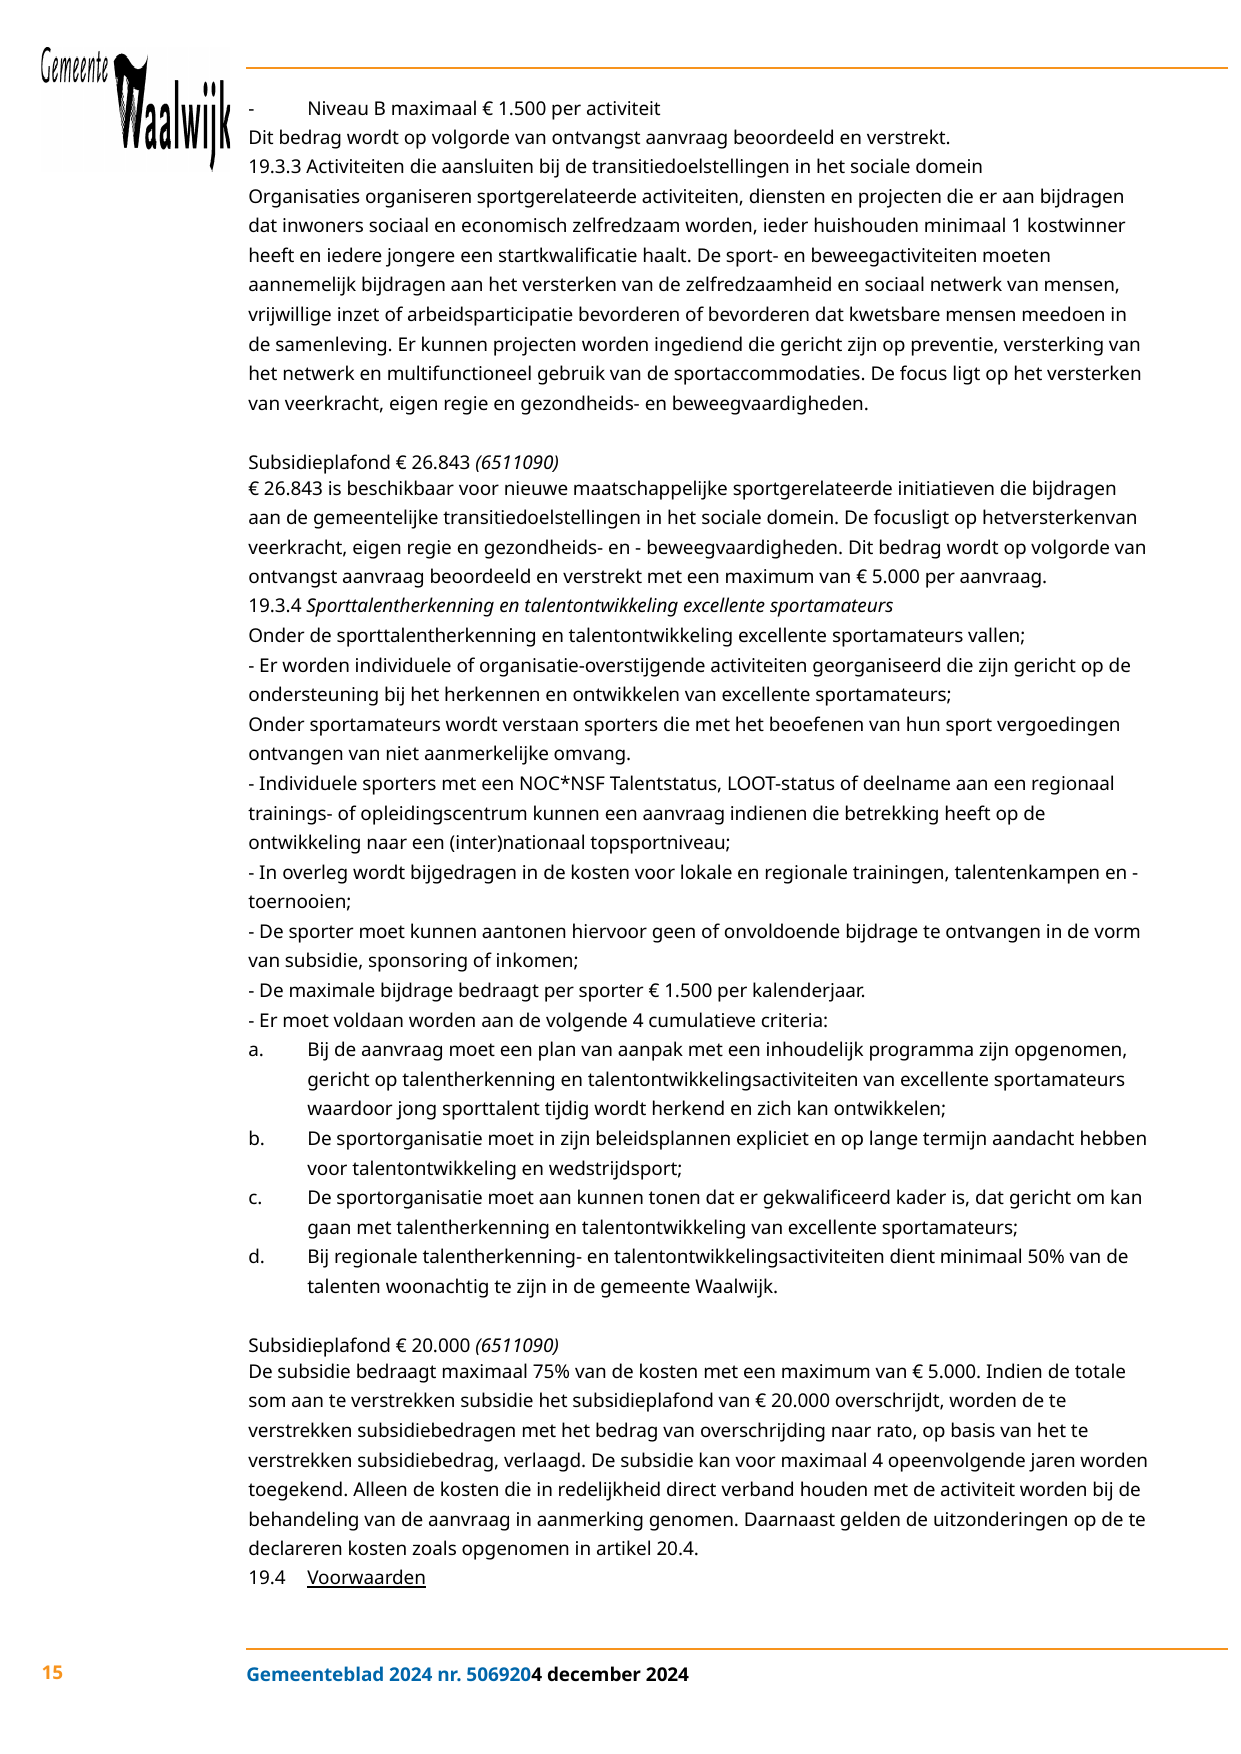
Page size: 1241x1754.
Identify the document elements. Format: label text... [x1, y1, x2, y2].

text - De sporter moet kunnen aantonen hiervoor geen of onvoldoende bijdrage te ontvangen in de vorm van subsidie, sponsoring of inkomen; [248, 918, 1152, 973]
list De sportorganisatie moet in zijn beleidsplannen expliciet en op lange termijn aandacht hebben voor talentontwikkeling en wedstrijdsport; [248, 1125, 1152, 1181]
text 19.3.3 Activiteiten die aansluiten bij de transitiedoelstellingen in het sociale domein [248, 153, 1152, 179]
list Bij regionale talentherkenning- en talentontwikkelingsactiviteiten dient minimaal 50% van de talenten woonachtig te zijn in de gemeente Waalwijk. [248, 1243, 1152, 1299]
table_cell € 26.843 is beschikbaar voor nieuwe maatschappelijke sportgerelateerde initiatieven die bijdragen aan de gemeentelijke transitiedoelstellingen in het sociale domein. De focusligt op hetversterkenvan veerkracht, eigen regie en gezondheids- en - beweegvaardigheden. Dit bedrag wordt op volgorde van ontvangst aanvraag beoordeeld en verstrekt met een maximum van € 5.000 per aanvraag. [248, 475, 1152, 589]
text Onder sportamateurs wordt verstaan sporters die met het beoefenen van hun sport vergoedingen ontvangen van niet aanmerkelijke omvang. [248, 711, 1152, 766]
list De sportorganisatie moet aan kunnen tonen dat er gekwalificeerd kader is, dat gericht om kan gaan met talentherkenning en talentontwikkeling van excellente sportamateurs; [248, 1184, 1152, 1240]
text Organisaties organiseren sportgerelateerde activiteiten, diensten en projecten die er aan bijdragen dat inwoners sociaal en economisch zelfredzaam worden, ieder huishouden minimaal 1 kostwinner heeft en iedere jongere een startkwalificatie haalt. De sport- en beweegactiviteiten moeten aannemelijk bijdragen aan het versterken van de zelfredzaamheid en sociaal netwerk van mensen, vrijwillige inzet of arbeidsparticipatie bevorderen of bevorderen dat kwetsbare mensen meedoen in de samenleving. Er kunnen projecten worden ingediend die gericht zijn op preventie, versterking van het netwerk en multifunctioneel gebruik van de sportaccommodaties. De focus ligt op het versterken van veerkracht, eigen regie en gezondheids- en beweegvaardigheden. [248, 183, 1152, 416]
text - Individuele sporters met een NOC*NSF Talentstatus, LOOT-status of deelname aan een regionaal trainings- of opleidingscentrum kunnen een aanvraag indienen die betrekking heeft op de ontwikkeling naar een (inter)nationaal topsportniveau; [248, 770, 1152, 855]
picture [41, 47, 231, 172]
text Onder de sporttalentherkenning en talentontwikkeling excellente sportamateurs vallen; [248, 622, 1152, 648]
text - Er moet voldaan worden aan de volgende 4 cumulatieve criteria: [248, 1007, 1152, 1033]
list Voorwaarden [248, 1564, 1152, 1590]
table_header Subsidieplafond € 20.000 (6511090) [248, 1333, 1152, 1358]
text - Er worden individuele of organisatie-overstijgende activiteiten georganiseerd die zijn gericht op de ondersteuning bij het herkennen en ontwikkelen van excellente sportamateurs; [248, 652, 1152, 707]
table_cell De subsidie bedraagt maximaal 75% van de kosten met een maximum van € 5.000. Indien de totale som aan te verstrekken subsidie het subsidieplafond van € 20.000 overschrijdt, worden de te verstrekken subsidiebedragen met het bedrag van overschrijding naar rato, op basis van het te verstrekken subsidiebedrag, verlaagd. De subsidie kan voor maximaal 4 opeenvolgende jaren worden toegekend. Alleen de kosten die in redelijkheid direct verband houden met de activiteit worden bij de behandeling van de aanvraag in aanmerking genomen. Daarnaast gelden de uitzonderingen op de te declareren kosten zoals opgenomen in artikel 20.4. [248, 1358, 1152, 1561]
table_header Subsidieplafond € 26.843 (6511090) [248, 449, 1152, 475]
text 19.3.4 Sporttalentherkenning en talentontwikkeling excellente sportamateurs [248, 593, 1152, 618]
list Bij de aanvraag moet een plan van aanpak met een inhoudelijk programma zijn opgenomen, gericht op talentherkenning en talentontwikkelingsactiviteiten van excellente sportamateurs waardoor jong sporttalent tijdig wordt herkend en zich kan ontwikkelen; [248, 1036, 1152, 1121]
text - In overleg wordt bijgedragen in de kosten voor lokale en regionale trainingen, talentenkampen en -toernooien; [248, 859, 1152, 914]
table_cell Niveau B maximaal € 1.500 per activiteit Dit bedrag wordt op volgorde van ontvangst aanvraag beoordeeld en verstrekt. [248, 95, 1152, 150]
text - De maximale bijdrage bedraagt per sporter € 1.500 per kalenderjaar. [248, 977, 1152, 1003]
